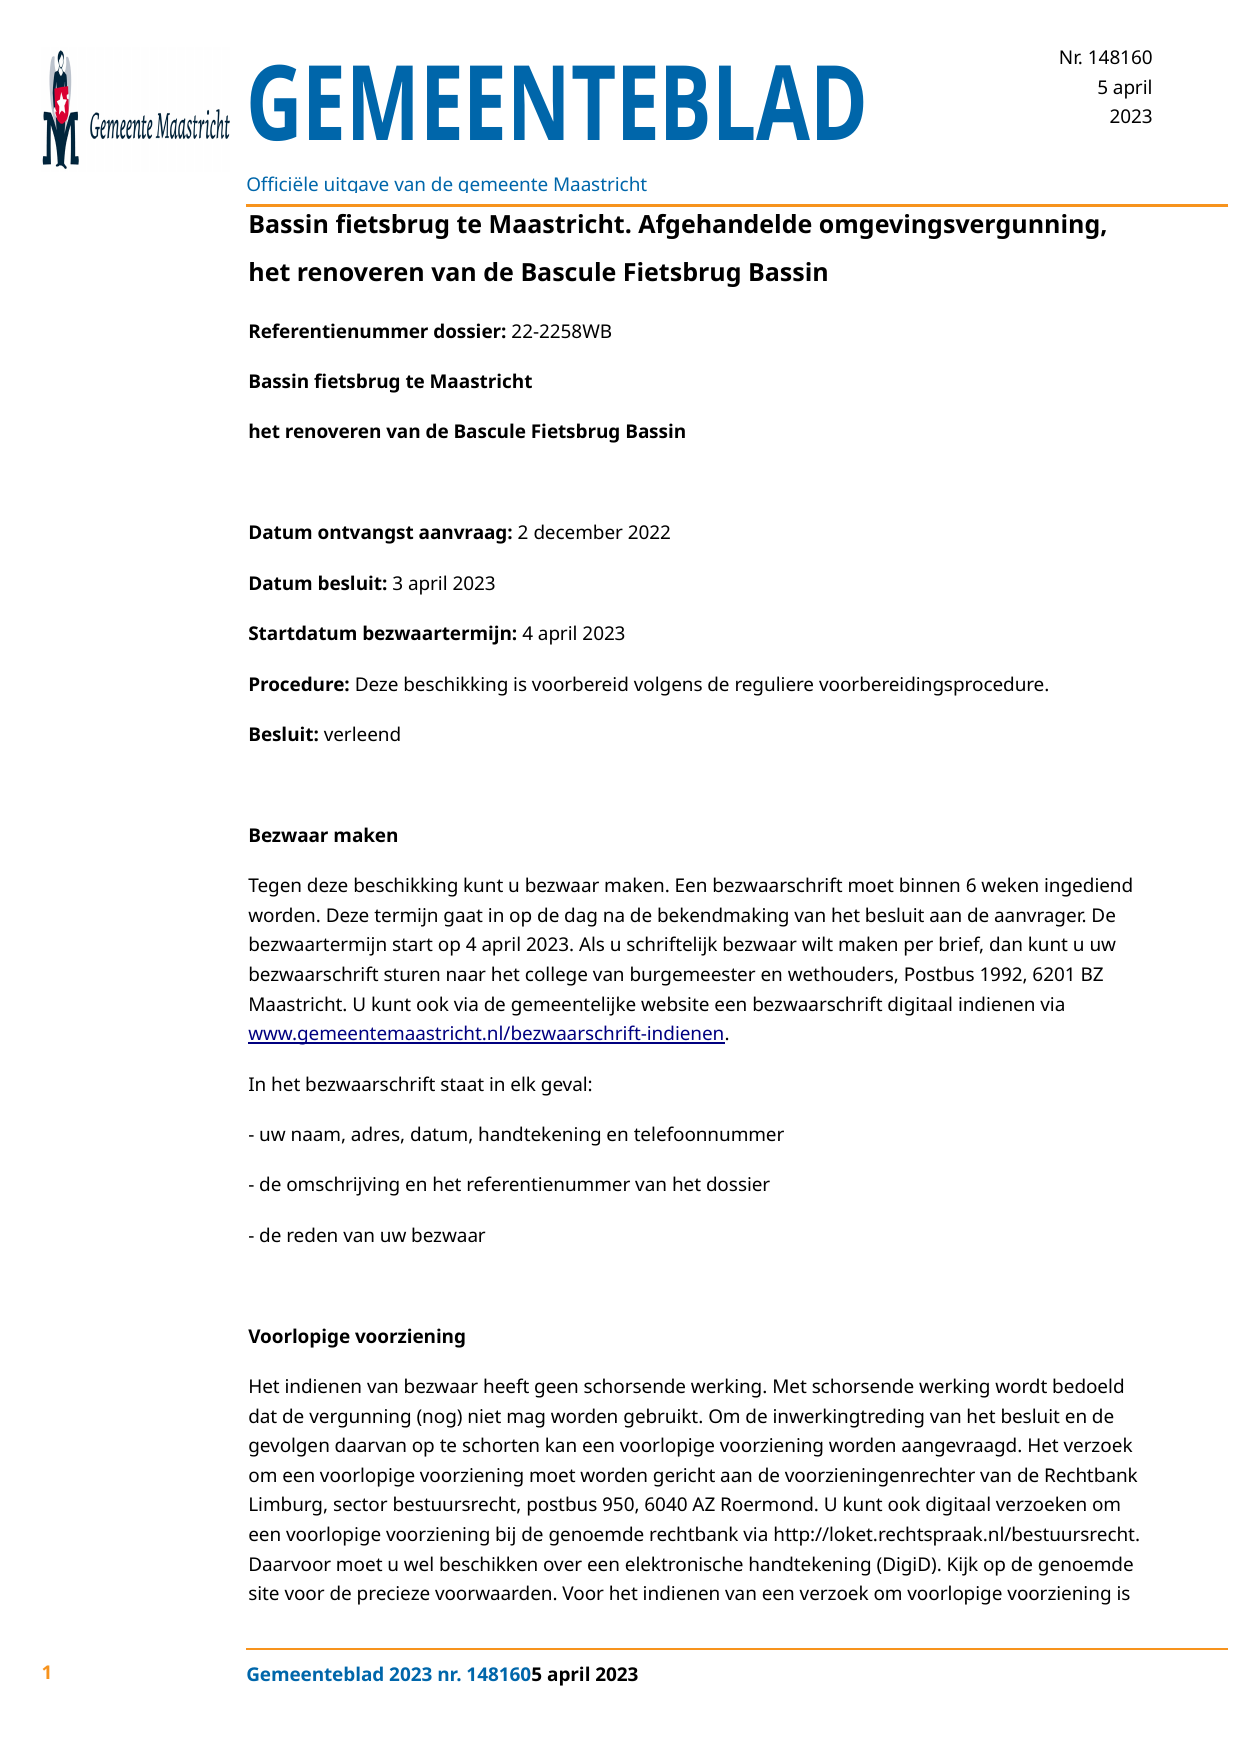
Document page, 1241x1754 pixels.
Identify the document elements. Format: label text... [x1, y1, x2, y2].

text - de reden van uw bezwaar [248, 1222, 1152, 1248]
text Referentienummer dossier: 22-2258WB [248, 318, 1152, 344]
text Procedure: Deze beschikking is voorbereid volgens de reguliere voorbereidingsprocedure. [248, 671, 1152, 697]
text het renoveren van de Bascule Fietsbrug Bassin [248, 419, 1152, 444]
text Datum besluit: 3 april 2023 [248, 570, 1152, 596]
text Bassin fietsbrug te Maastricht. Afgehandelde omgevingsvergunning, het renoveren van de Bascule Fietsbrug Bassin [248, 207, 1152, 288]
text Tegen deze beschikking kunt u bezwaar maken. Een bezwaarschrift moet binnen 6 weken ingediend worden. Deze termijn gaat in op de dag na de bekendmaking van het besluit aan de aanvrager. De bezwaartermijn start op 4 april 2023. Als u schriftelijk bezwaar wilt maken per brief, dan kunt u uw bezwaarschrift sturen naar het college van burgemeester en wethouders, Postbus 1992, 6201 BZ Maastricht. U kunt ook via de gemeentelijke website een bezwaarschrift digitaal indienen via www.gemeentemaastricht.nl/bezwaarschrift-indienen. [248, 872, 1152, 1046]
text Voorlopige voorziening [248, 1323, 1152, 1349]
text - de omschrijving en het referentienummer van het dossier [248, 1172, 1152, 1197]
text Bassin fietsbrug te Maastricht [248, 368, 1152, 394]
text Besluit: verleend [248, 721, 1152, 747]
text Het indienen van bezwaar heeft geen schorsende werking. Met schorsende werking wordt bedoeld dat de vergunning (nog) niet mag worden gebruikt. Om de inwerkingtreding van het besluit en de gevolgen daarvan op te schorten kan een voorlopige voorziening worden aangevraagd. Het verzoek om een voorlopige voorziening moet worden gericht aan de voorzieningenrechter van de Rechtbank Limburg, sector bestuursrecht, postbus 950, 6040 AZ Roermond. U kunt ook digitaal verzoeken om een voorlopige voorziening bij de genoemde rechtbank via http://loket.rechtspraak.nl/bestuursrecht. Daarvoor moet u wel beschikken over een elektronische handtekening (DigiD). Kijk op de genoemde site voor de precieze voorwaarden. Voor het indienen van een verzoek om voorlopige voorziening is [248, 1373, 1152, 1606]
text Startdatum bezwaartermijn: 4 april 2023 [248, 620, 1152, 646]
text - uw naam, adres, datum, handtekening en telefoonnummer [248, 1121, 1152, 1147]
text In het bezwaarschrift staat in elk geval: [248, 1071, 1152, 1097]
text Bezwaar maken [248, 822, 1152, 848]
picture [41, 47, 231, 172]
text Datum ontvangst aanvraag: 2 december 2022 [248, 519, 1152, 545]
